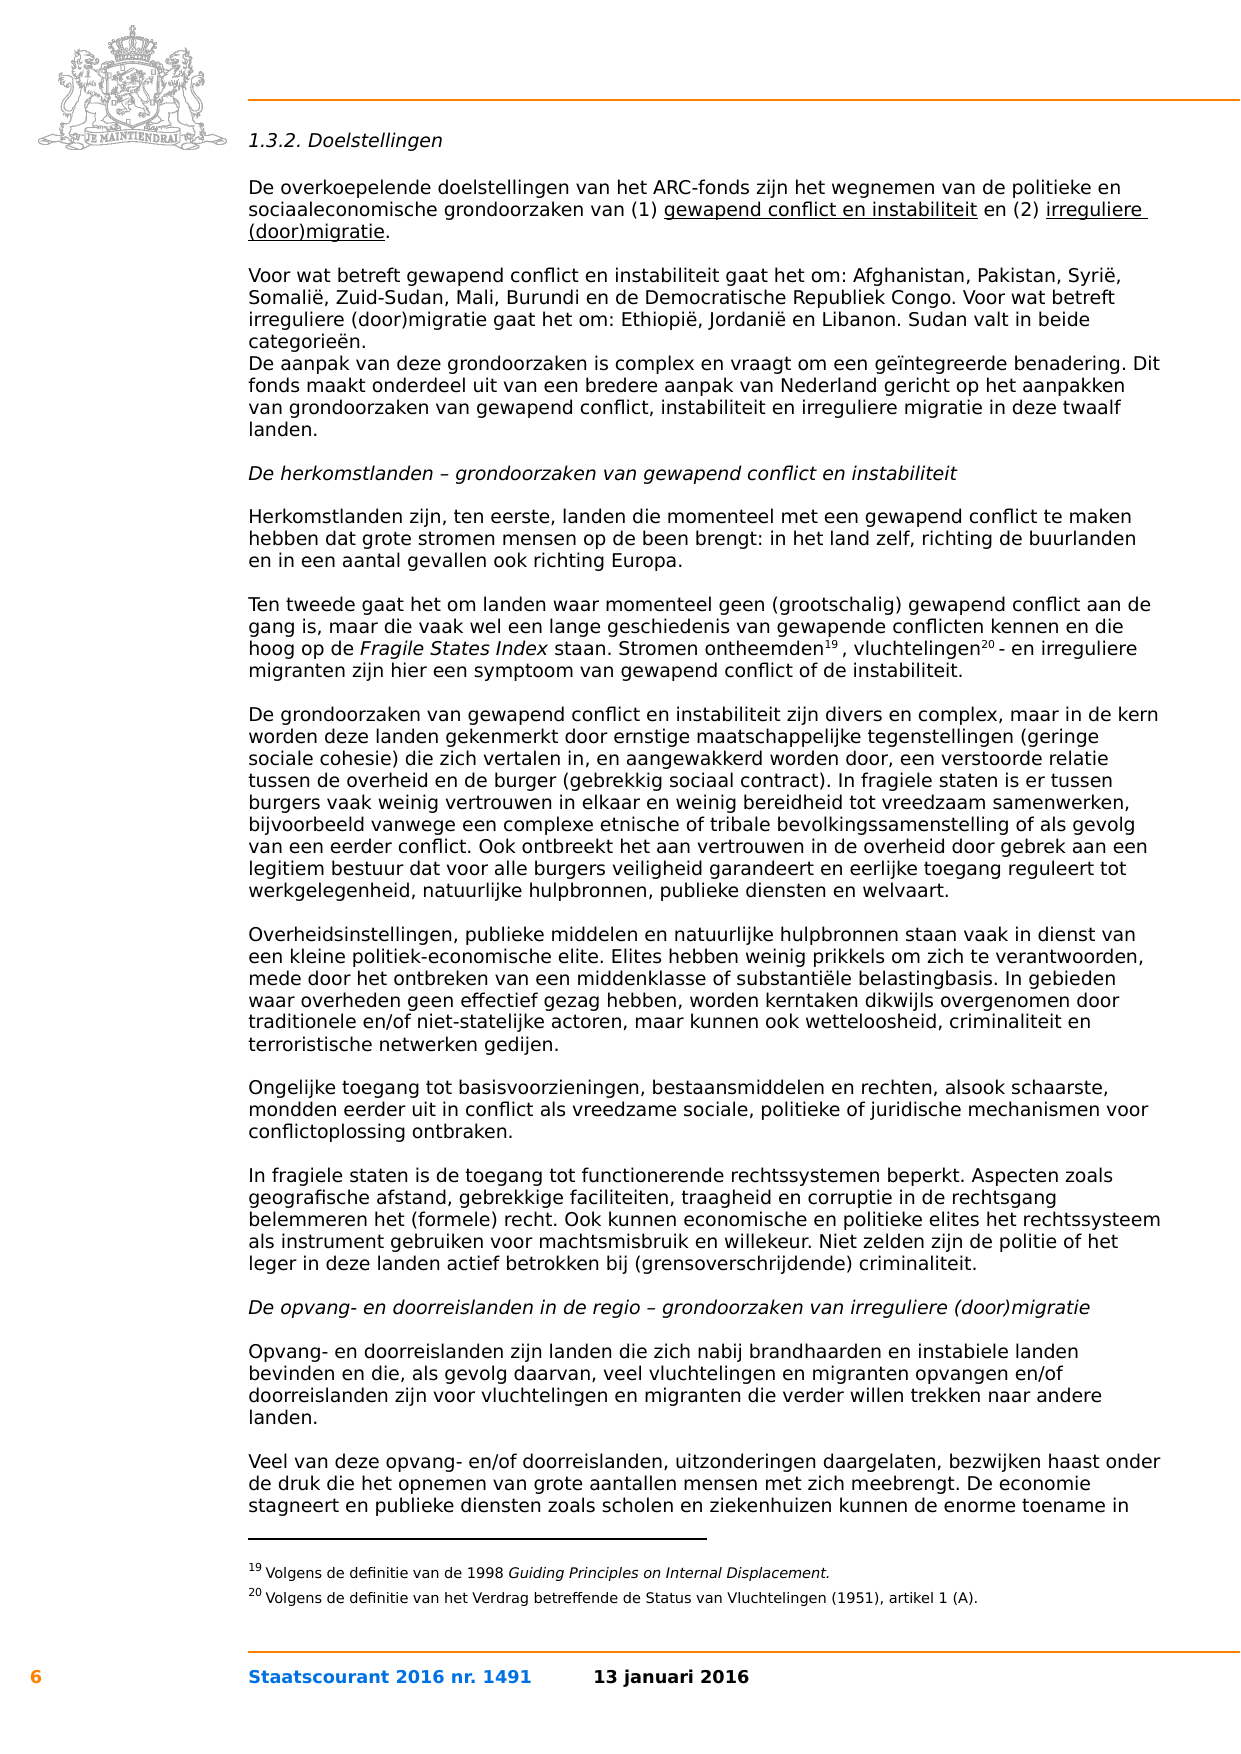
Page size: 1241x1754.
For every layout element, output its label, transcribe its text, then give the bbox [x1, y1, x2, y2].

text In fragiele staten is de toegang tot functionerende rechtssystemen beperkt. Aspecten zoals geografische afstand, gebrekkige faciliteiten, traagheid en corruptie in de rechtsgang belemmeren het (formele) recht. Ook kunnen economische en politieke elites het rechtssysteem als instrument gebruiken voor machtsmisbruik en willekeur. Niet zelden zijn de politie of het leger in deze landen actief betrokken bij (grensoverschrijdende) criminaliteit. [248, 1165, 1163, 1275]
text De aanpak van deze grondoorzaken is complex en vraagt om een geïntegreerde benadering. Dit fonds maakt onderdeel uit van een bredere aanpak van Nederland gericht op het aanpakken van grondoorzaken van gewapend conflict, instabiliteit en irreguliere migratie in deze twaalf landen. [248, 353, 1163, 441]
picture [38, 25, 227, 150]
text Veel van deze opvang- en/of doorreislanden, uitzonderingen daargelaten, bezwijken haast onder de druk die het opnemen van grote aantallen mensen met zich meebrengt. De economie stagneert en publieke diensten zoals scholen en ziekenhuizen kunnen de enorme toename in [248, 1451, 1163, 1516]
text Voor wat betreft gewapend conflict en instabiliteit gaat het om: Afghanistan, Pakistan, Syrië, Somalië, Zuid-Sudan, Mali, Burundi en de Democratische Republiek Congo. Voor wat betreft irreguliere (door)migratie gaat het om: Ethiopië, Jordanië en Libanon. Sudan valt in beide categorieën. [248, 265, 1163, 353]
subtitle 1.3.2. Doelstellingen [248, 130, 1163, 152]
subtitle De herkomstlanden – grondoorzaken van gewapend conflict en instabiliteit [248, 462, 1163, 484]
text Ten tweede gaat het om landen waar momenteel geen (grootschalig) gewapend conflict aan de gang is, maar die vaak wel een lange geschiedenis van gewapende conflicten kennen en die hoog op de Fragile States Index staan. Stromen ontheemden, vluchtelingen- en irreguliere migranten zijn hier een symptoom van gewapend conflict of de instabiliteit. [248, 594, 1163, 682]
text Overheidsinstellingen, publieke middelen en natuurlijke hulpbronnen staan vaak in dienst van een kleine politiek-economische elite. Elites hebben weinig prikkels om zich te verantwoorden, mede door het ontbreken van een middenklasse of substantiële belastingbasis. In gebieden waar overheden geen effectief gezag hebben, worden kerntaken dikwijls overgenomen door traditionele en/of niet-statelijke actoren, maar kunnen ook wetteloosheid, criminaliteit en terroristische netwerken gedijen. [248, 923, 1163, 1055]
text De grondoorzaken van gewapend conflict en instabiliteit zijn divers en complex, maar in de kern worden deze landen gekenmerkt door ernstige maatschappelijke tegenstellingen (geringe sociale cohesie) die zich vertalen in, en aangewakkerd worden door, een verstoorde relatie tussen de overheid en de burger (gebrekkig sociaal contract). In fragiele staten is er tussen burgers vaak weinig vertrouwen in elkaar en weinig bereidheid tot vreedzaam samenwerken, bijvoorbeeld vanwege een complexe etnische of tribale bevolkingssamenstelling of als gevolg van een eerder conflict. Ook ontbreekt het aan vertrouwen in de overheid door gebrek aan een legitiem bestuur dat voor alle burgers veiligheid garandeert en eerlijke toegang reguleert tot werkgelegenheid, natuurlijke hulpbronnen, publieke diensten en welvaart. [248, 704, 1163, 902]
subtitle De opvang- en doorreislanden in de regio – grondoorzaken van irreguliere (door)migratie [248, 1297, 1163, 1319]
text Volgens de definitie van de 1998 Guiding Principles on Internal Displacement. [248, 1561, 1163, 1583]
text Volgens de definitie van het Verdrag betreffende de Status van Vluchtelingen (1951), artikel 1 (A). [248, 1586, 1163, 1608]
text Herkomstlanden zijn, ten eerste, landen die momenteel met een gewapend conflict te maken hebben dat grote stromen mensen op de been brengt: in het land zelf, richting de buurlanden en in een aantal gevallen ook richting Europa. [248, 506, 1163, 572]
text Opvang- en doorreislanden zijn landen die zich nabij brandhaarden en instabiele landen bevinden en die, als gevolg daarvan, veel vluchtelingen en migranten opvangen en/of doorreislanden zijn voor vluchtelingen en migranten die verder willen trekken naar andere landen. [248, 1341, 1163, 1429]
text Ongelijke toegang tot basisvoorzieningen, bestaansmiddelen en rechten, alsook schaarste, mondden eerder uit in conflict als vreedzame sociale, politieke of juridische mechanismen voor conflictoplossing ontbraken. [248, 1077, 1163, 1143]
text De overkoepelende doelstellingen van het ARC-fonds zijn het wegnemen van de politieke en sociaaleconomische grondoorzaken van (1) gewapend conflict en instabiliteit en (2) irreguliere (door)migratie. [248, 177, 1163, 243]
